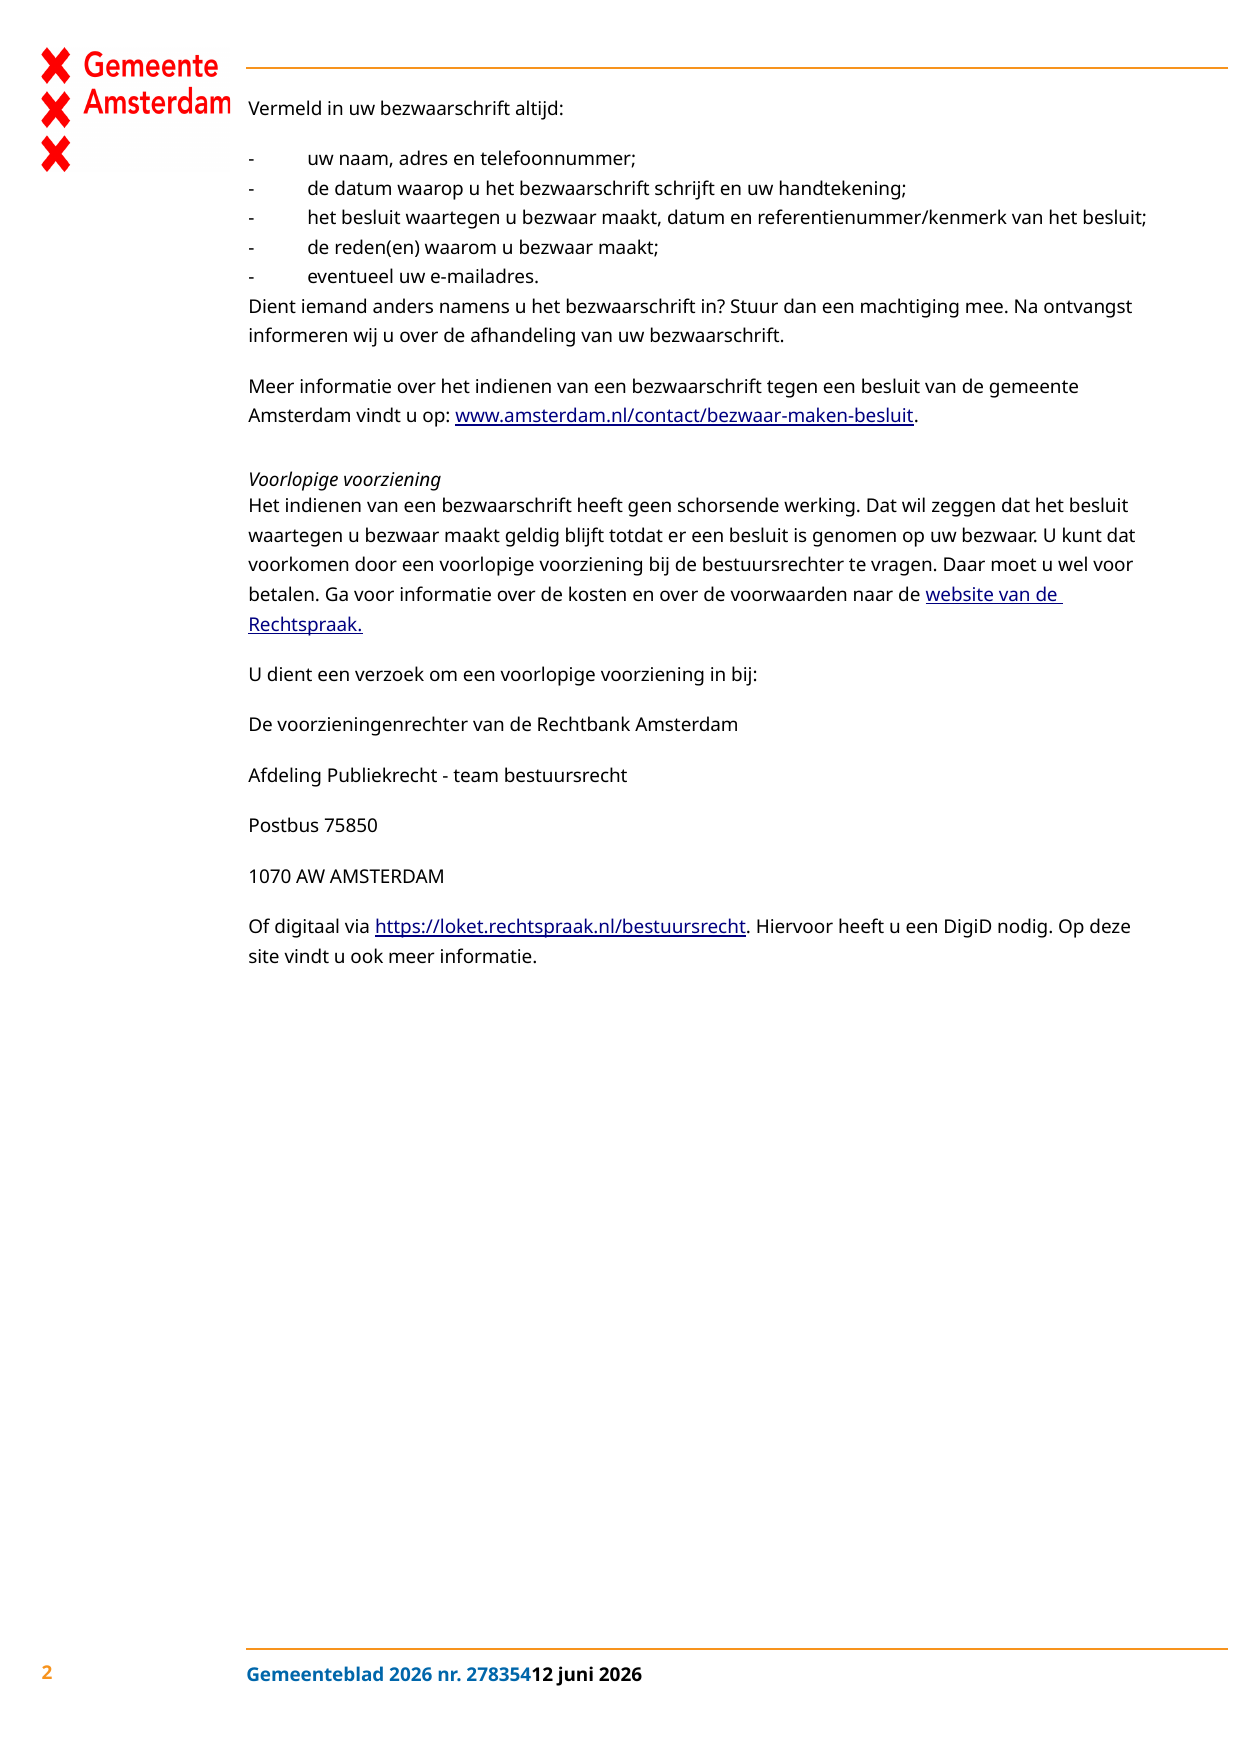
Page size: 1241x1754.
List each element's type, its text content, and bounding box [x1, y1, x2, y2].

text Vermeld in uw bezwaarschrift altijd: [248, 95, 1152, 121]
text Meer informatie over het indienen van een bezwaarschrift tegen een besluit van de gemeente Amsterdam vindt u op: www.amsterdam.nl/contact/bezwaar-maken-besluit. [248, 373, 1152, 428]
text 1070 AW AMSTERDAM [248, 863, 1152, 888]
text Het indienen van een bezwaarschrift heeft geen schorsende werking. Dat wil zeggen dat het besluit waartegen u bezwaar maakt geldig blijft totdat er een besluit is genomen op uw bezwaar. U kunt dat voorkomen door een voorlopige voorziening bij de bestuursrechter te vragen. Daar moet u wel voor betalen. Ga voor informatie over de kosten en over de voorwaarden naar de website van de Rechtspraak. [248, 492, 1152, 636]
list uw naam, adres en telefoonnummer; [248, 145, 1152, 171]
text De voorzieningenrechter van de Rechtbank Amsterdam [248, 712, 1152, 737]
text Postbus 75850 [248, 812, 1152, 838]
text Of digitaal via https://loket.rechtspraak.nl/bestuursrecht. Hiervoor heeft u een DigiD nodig. Op deze site vindt u ook meer informatie. [248, 913, 1152, 968]
text Dient iemand anders namens u het bezwaarschrift in? Stuur dan een machtiging mee. Na ontvangst informeren wij u over de afhandeling van uw bezwaarschrift. [248, 293, 1152, 348]
text Afdeling Publiekrecht - team bestuursrecht [248, 762, 1152, 788]
text Voorlopige voorziening [248, 467, 1152, 492]
list het besluit waartegen u bezwaar maakt, datum en referentienummer/kenmerk van het besluit; [248, 204, 1152, 230]
text U dient een verzoek om een voorlopige voorziening in bij: [248, 661, 1152, 687]
list de datum waarop u het bezwaarschrift schrijft en uw handtekening; [248, 175, 1152, 201]
list de reden(en) waarom u bezwaar maakt; [248, 234, 1152, 260]
picture [41, 47, 231, 172]
list eventueel uw e-mailadres. [248, 263, 1152, 289]
